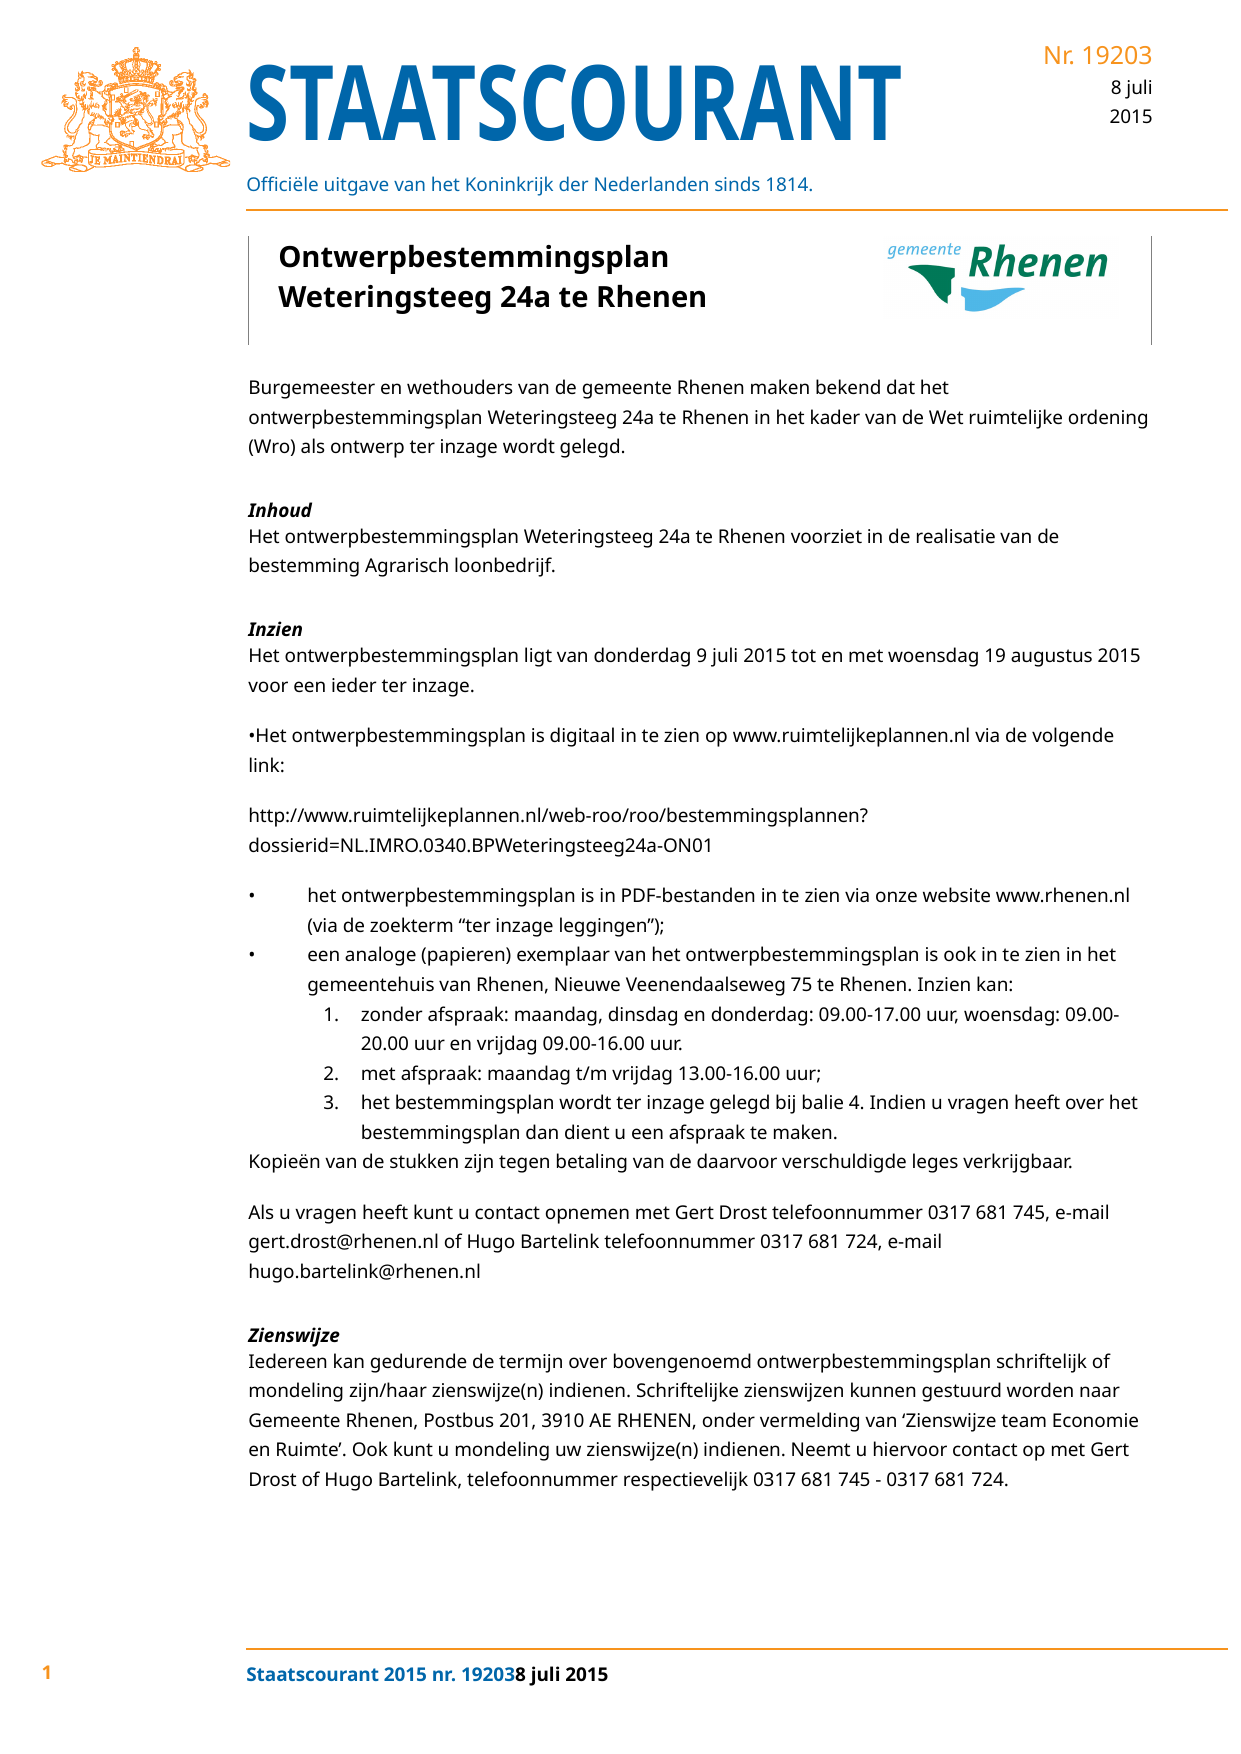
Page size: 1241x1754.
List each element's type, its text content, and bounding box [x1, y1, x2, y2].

list zonder afspraak: maandag, dinsdag en donderdag: 09.00-17.00 uur, woensdag: 09.00-20.00 uur en vrijdag 09.00-16.00 uur. [323, 1001, 1152, 1056]
text Burgemeester en wethouders van de gemeente Rhenen maken bekend dat het ontwerpbestemmingsplan Weteringsteeg 24a te Rhenen in het kader van de Wet ruimtelijke ordening (Wro) als ontwerp ter inzage wordt gelegd. [248, 374, 1152, 459]
list een analoge (papieren) exemplaar van het ontwerpbestemmingsplan is ook in te zien in het gemeentehuis van Rhenen, Nieuwe Veenendaalseweg 75 te Rhenen. Inzien kan: [248, 942, 1152, 997]
table_header Ontwerpbestemmingsplan Weteringsteeg 24a te Rhenen [249, 236, 850, 345]
text http://www.ruimtelijkeplannen.nl/web-roo/roo/bestemmingsplannen?dossierid=NL.IMRO.0340.BPWeteringsteeg24a-ON01 [248, 802, 1152, 858]
text Het ontwerpbestemmingsplan ligt van donderdag 9 juli 2015 tot en met woensdag 19 augustus 2015 voor een ieder ter inzage. [248, 642, 1152, 698]
list met afspraak: maandag t/m vrijdag 13.00-16.00 uur; [323, 1060, 1152, 1086]
text Iedereen kan gedurende de termijn over bovengenoemd ontwerpbestemmingsplan schriftelijk of mondeling zijn/haar zienswijze(n) indienen. Schriftelijke zienswijzen kunnen gestuurd worden naar Gemeente Rhenen, Postbus 201, 3910 AE RHENEN, onder vermelding van ‘Zienswijze team Economie en Ruimte’. Ook kunt u mondeling uw zienswijze(n) indienen. Neemt u hiervoor contact op met Gert Drost of Hugo Bartelink, telefoonnummer respectievelijk 0317 681 745 - 0317 681 724. [248, 1348, 1152, 1492]
text Het ontwerpbestemmingsplan Weteringsteeg 24a te Rhenen voorziet in de realisatie van de bestemming Agrarisch loonbedrijf. [248, 523, 1152, 578]
text •Het ontwerpbestemmingsplan is digitaal in te zien op www.ruimtelijkeplannen.nl via de volgende link: [248, 722, 1152, 778]
text Kopieën van de stukken zijn tegen betaling van de daarvoor verschuldigde leges verkrijgbaar. [248, 1149, 1152, 1174]
text Inzien [248, 617, 1152, 642]
text Zienswijze [248, 1322, 1152, 1348]
text Als u vragen heeft kunt u contact opnemen met Gert Drost telefoonnummer 0317 681 745, e-mail gert.drost@rhenen.nl of Hugo Bartelink telefoonnummer 0317 681 724, e-mail hugo.bartelink@rhenen.nl [248, 1199, 1152, 1284]
table_header [850, 236, 1151, 345]
picture [41, 47, 231, 172]
list het ontwerpbestemmingsplan is in PDF-bestanden in te zien via onze website www.rhenen.nl (via de zoekterm “ter inzage leggingen”); [248, 882, 1152, 938]
list het bestemmingsplan wordt ter inzage gelegd bij balie 4. Indien u vragen heeft over het bestemmingsplan dan dient u een afspraak te maken. [323, 1089, 1152, 1145]
picture [882, 236, 1119, 319]
text Inhoud [248, 497, 1152, 523]
